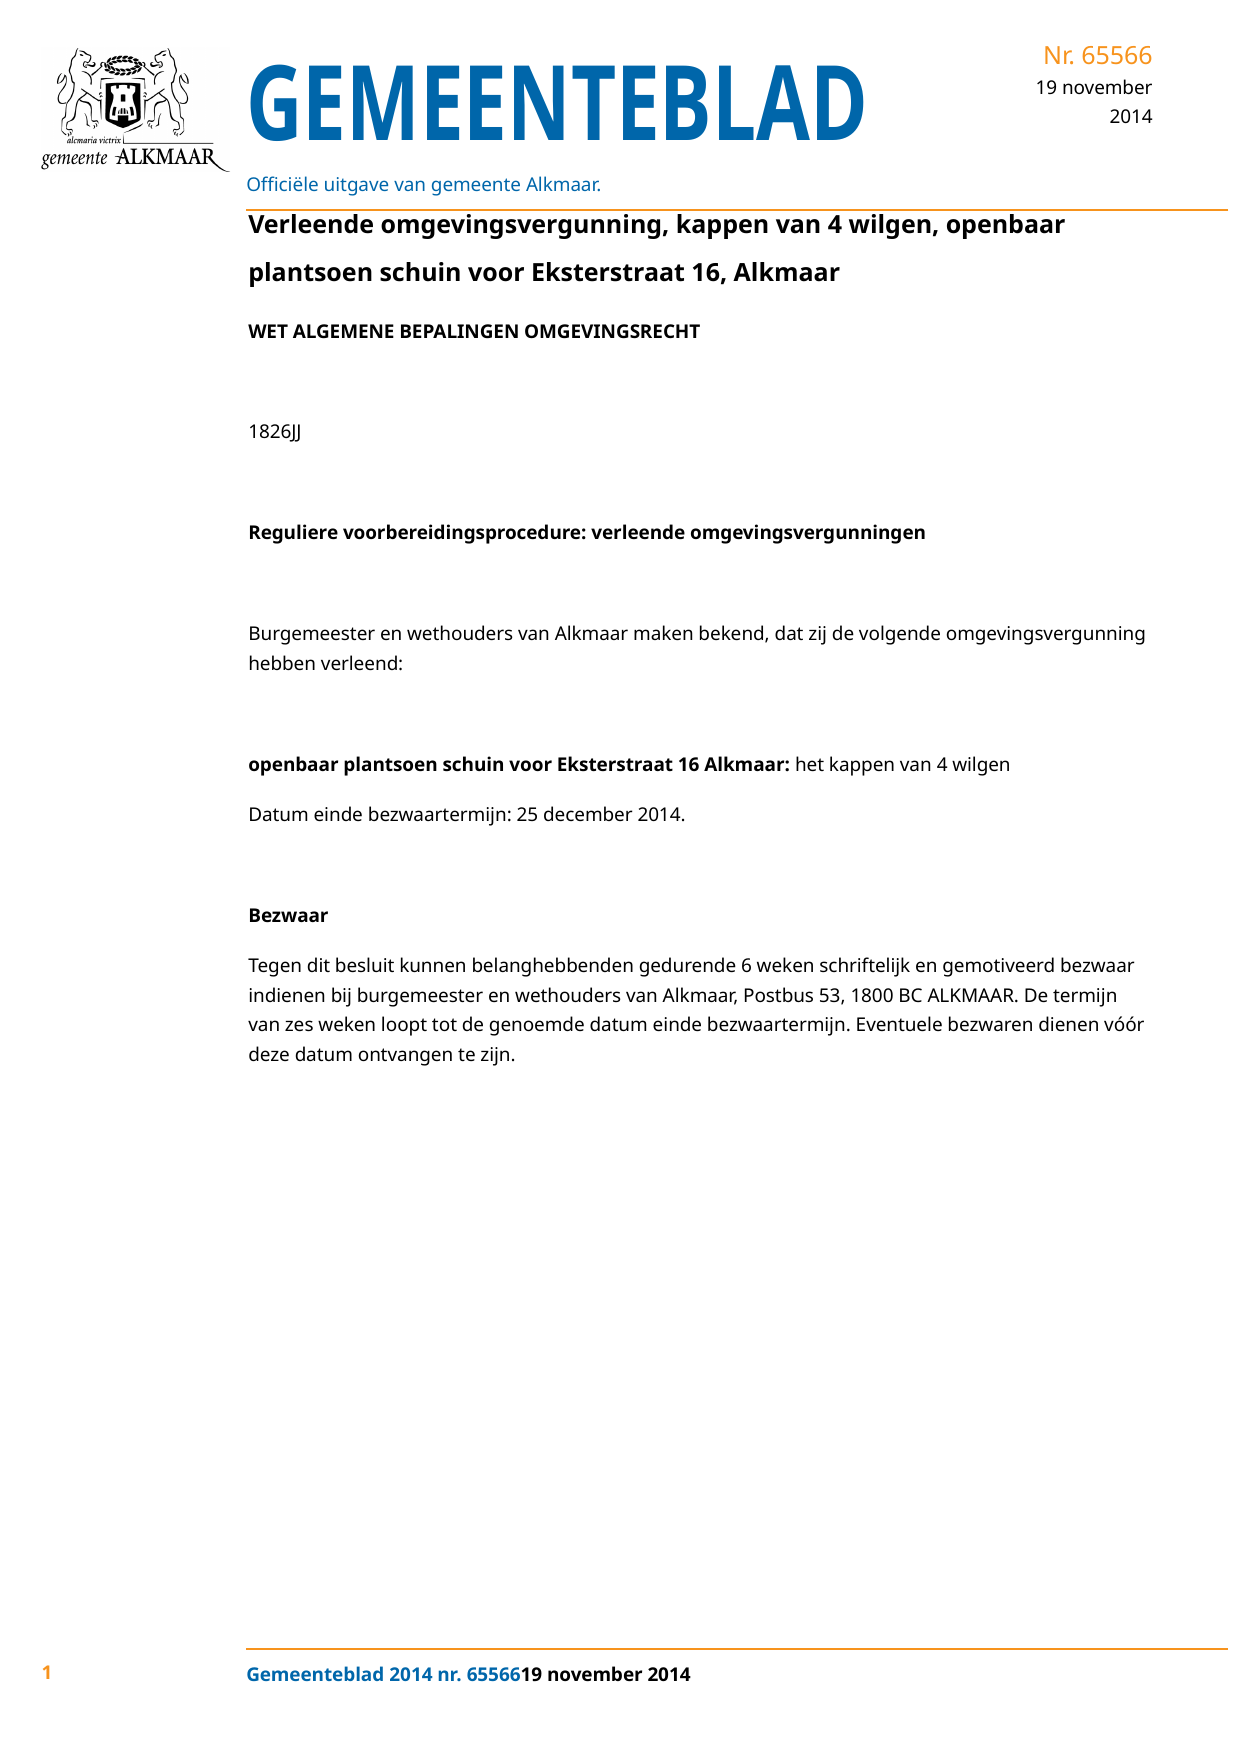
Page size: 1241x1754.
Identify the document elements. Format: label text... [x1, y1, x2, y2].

text Reguliere voorbereidingsprocedure: verleende omgevingsvergunningen [248, 519, 1152, 545]
text openbaar plantsoen schuin voor Eksterstraat 16 Alkmaar: het kappen van 4 wilgen [248, 751, 1152, 777]
text Bezwaar [248, 902, 1152, 928]
text Tegen dit besluit kunnen belanghebbenden gedurende 6 weken schriftelijk en gemotiveerd bezwaar indienen bij burgemeester en wethouders van Alkmaar, Postbus 53, 1800 BC ALKMAAR. De termijn van zes weken loopt tot de genoemde datum einde bezwaartermijn. Eventuele bezwaren dienen vóór deze datum ontvangen te zijn. [248, 952, 1152, 1067]
text Datum einde bezwaartermijn: 25 december 2014. [248, 801, 1152, 827]
text Burgemeester en wethouders van Alkmaar maken bekend, dat zij de volgende omgevingsvergunning hebben verleend: [248, 620, 1152, 676]
text WET ALGEMENE BEPALINGEN OMGEVINGSRECHT [248, 318, 1152, 344]
picture [41, 47, 231, 172]
text Verleende omgevingsvergunning, kappen van 4 wilgen, openbaar plantsoen schuin voor Eksterstraat 16, Alkmaar [248, 211, 1152, 288]
text 1826JJ [248, 419, 1152, 444]
